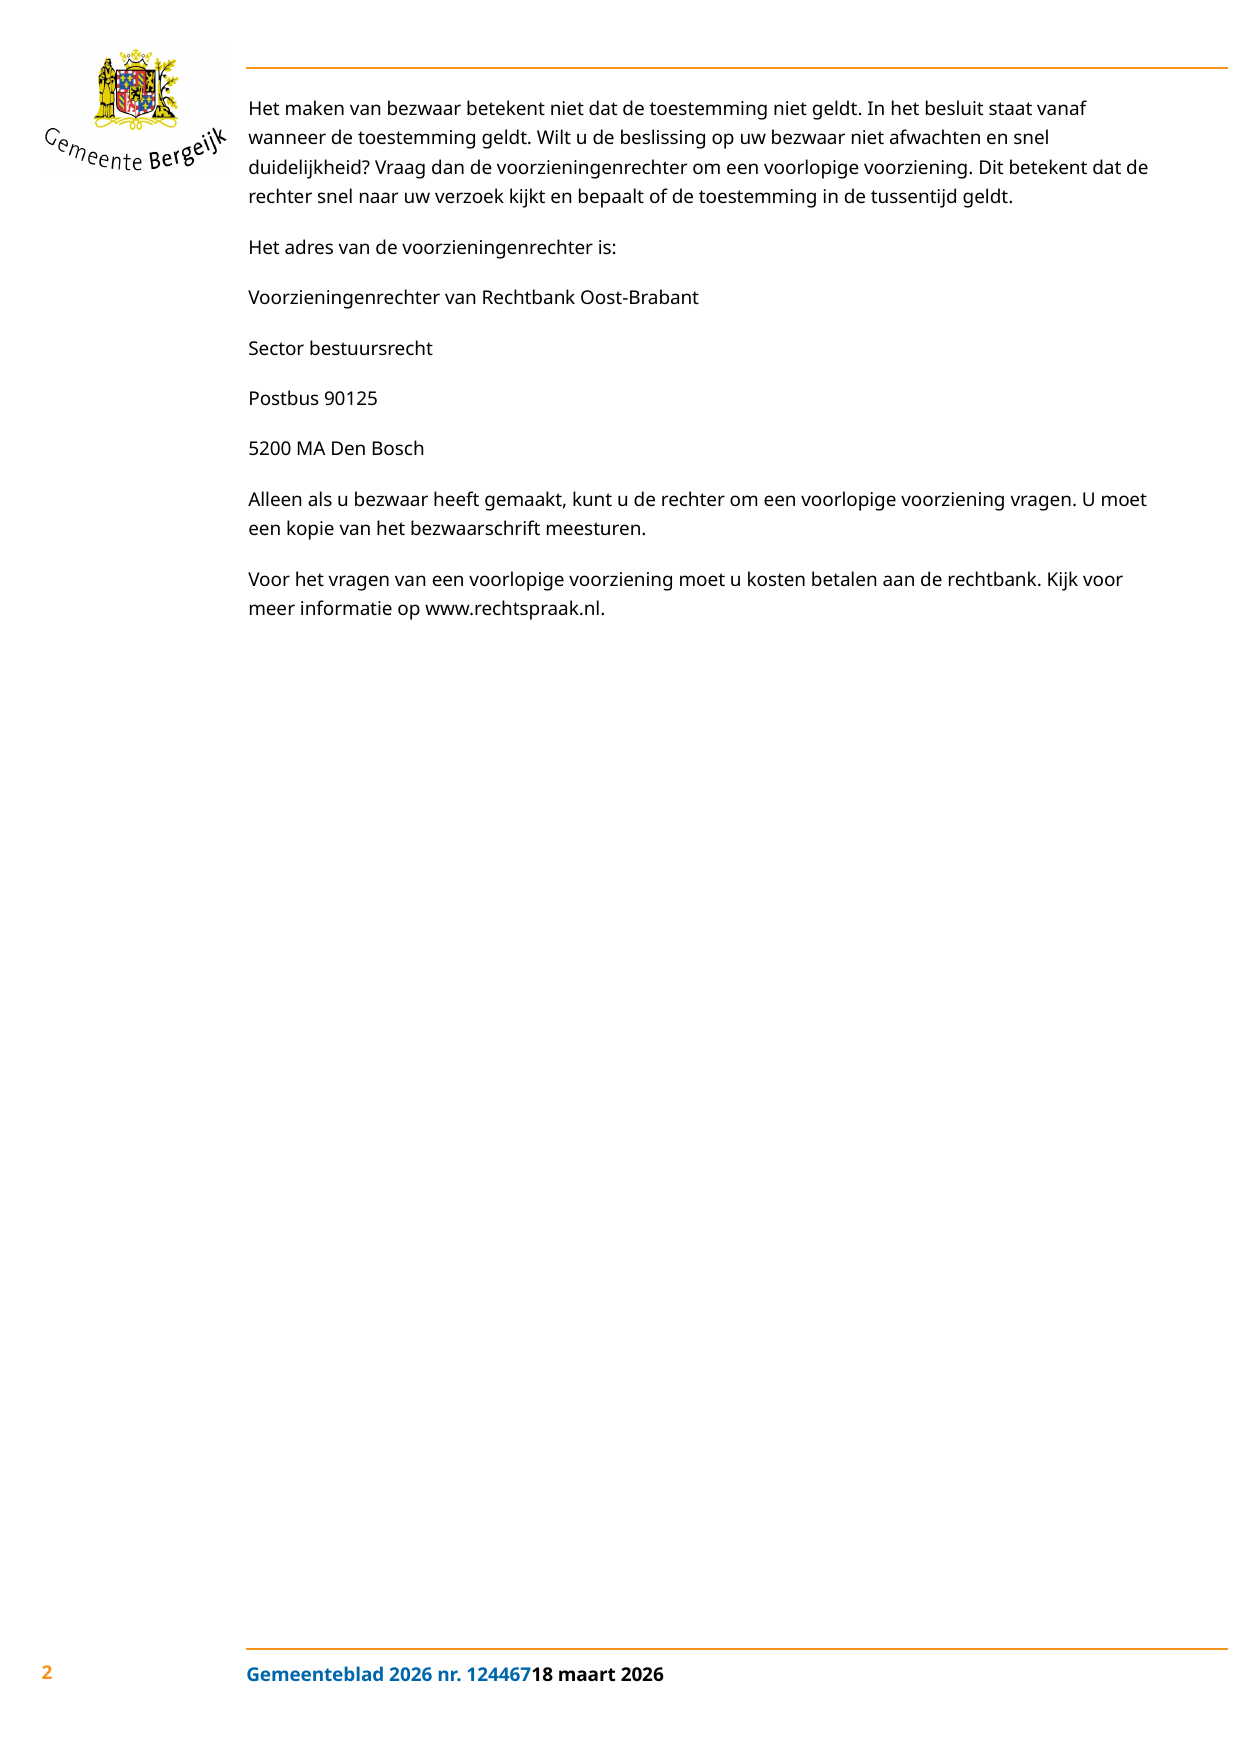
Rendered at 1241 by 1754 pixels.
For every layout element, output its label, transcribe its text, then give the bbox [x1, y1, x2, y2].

text Sector bestuursrecht [248, 335, 1152, 361]
text Postbus 90125 [248, 385, 1152, 411]
text Voor het vragen van een voorlopige voorziening moet u kosten betalen aan de rechtbank. Kijk voor meer informatie op www.rechtspraak.nl. [248, 566, 1152, 621]
text Het adres van de voorzieningenrechter is: [248, 234, 1152, 260]
text Het maken van bezwaar betekent niet dat de toestemming niet geldt. In het besluit staat vanaf wanneer de toestemming geldt. Wilt u de beslissing op uw bezwaar niet afwachten en snel duidelijkheid? Vraag dan de voorzieningenrechter om een voorlopige voorziening. Dit betekent dat de rechter snel naar uw verzoek kijkt en bepaalt of de toestemming in de tussentijd geldt. [248, 95, 1152, 209]
text Voorzieningenrechter van Rechtbank Oost-Brabant [248, 284, 1152, 310]
text Alleen als u bezwaar heeft gemaakt, kunt u de rechter om een voorlopige voorziening vragen. U moet een kopie van het bezwaarschrift meesturen. [248, 486, 1152, 541]
picture [41, 47, 231, 172]
text 5200 MA Den Bosch [248, 436, 1152, 461]
